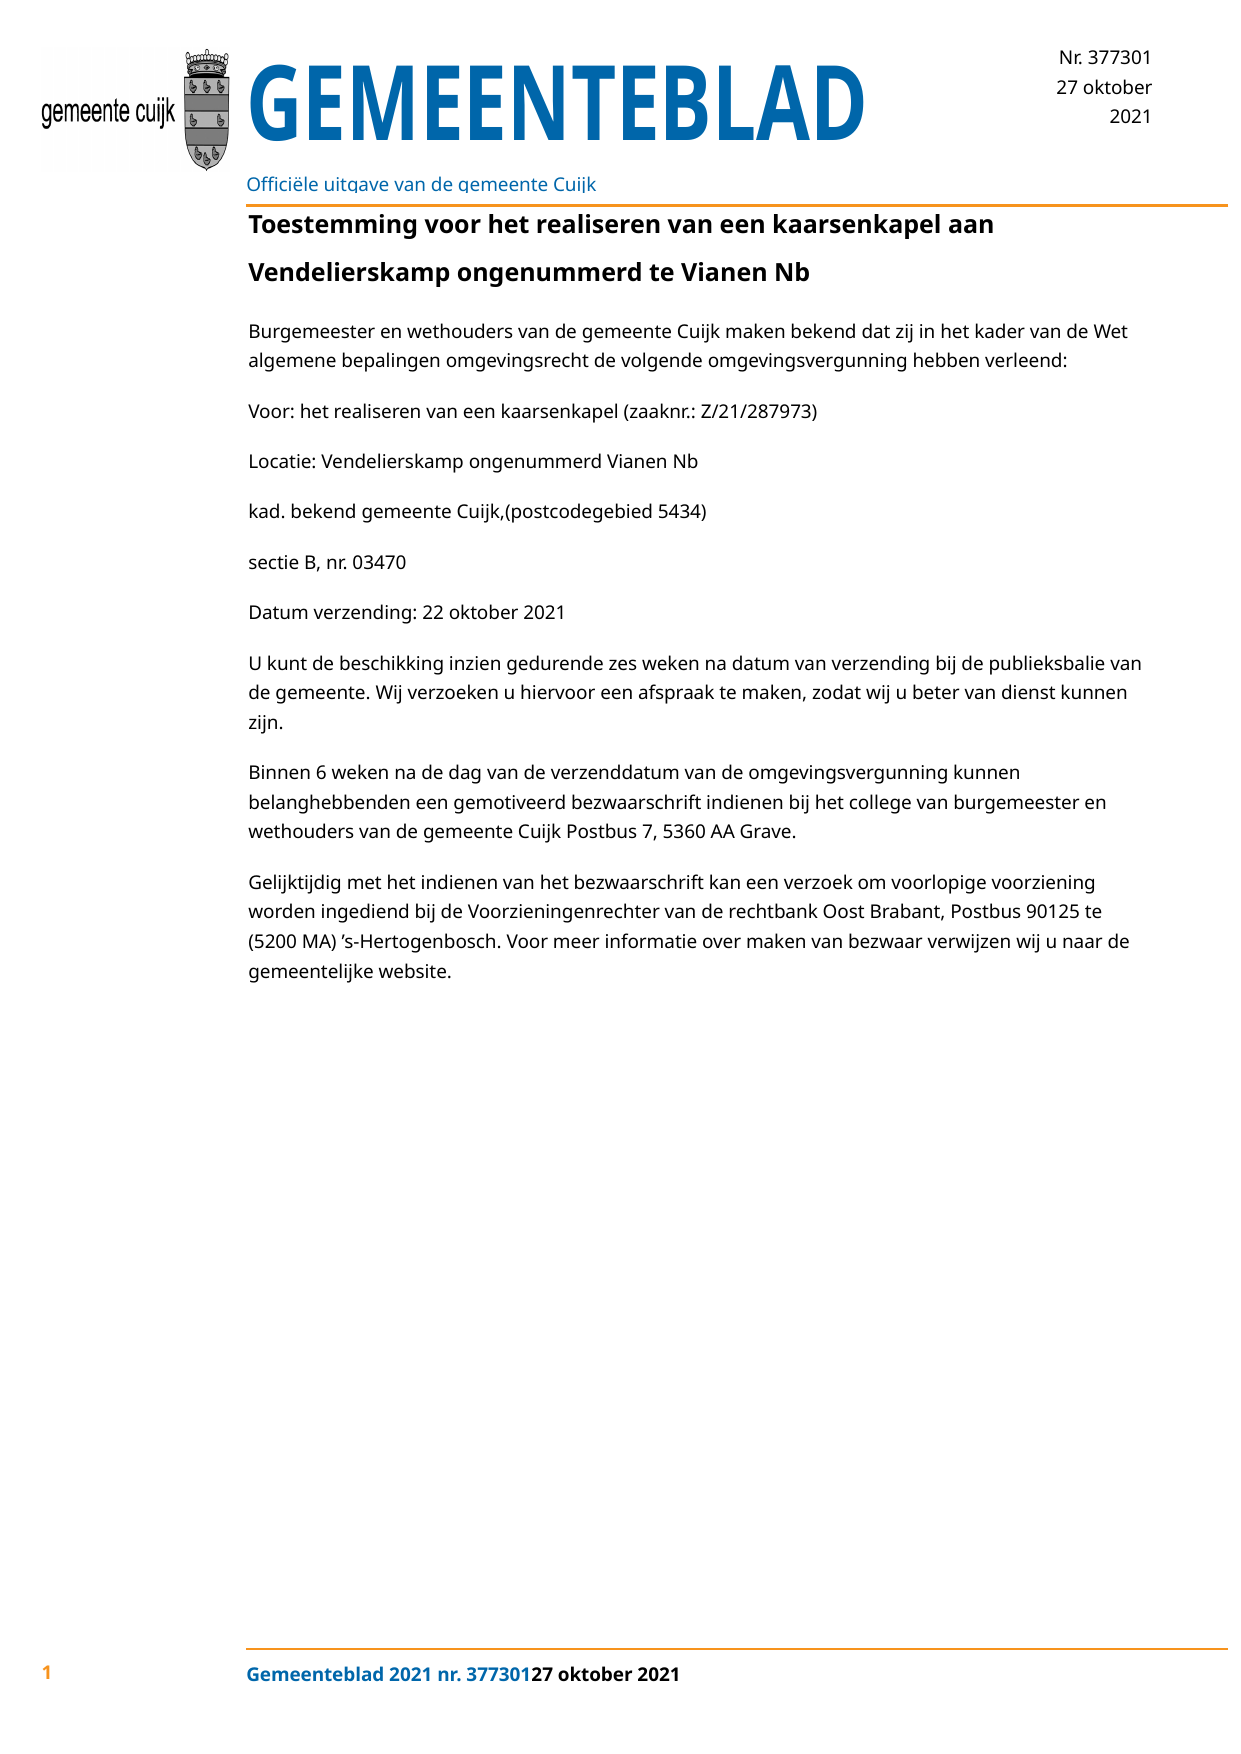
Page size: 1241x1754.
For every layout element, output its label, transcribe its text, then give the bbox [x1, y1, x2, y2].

picture [41, 47, 231, 172]
text Burgemeester en wethouders van de gemeente Cuijk maken bekend dat zij in het kader van de Wet algemene bepalingen omgevingsrecht de volgende omgevingsvergunning hebben verleend: [248, 318, 1152, 373]
text kad. bekend gemeente Cuijk,(postcodegebied 5434) [248, 499, 1152, 524]
text Locatie: Vendelierskamp ongenummerd Vianen Nb [248, 448, 1152, 474]
text Binnen 6 weken na de dag van de verzenddatum van de omgevingsvergunning kunnen belanghebbenden een gemotiveerd bezwaarschrift indienen bij het college van burgemeester en wethouders van de gemeente Cuijk Postbus 7, 5360 AA Grave. [248, 759, 1152, 844]
text sectie B, nr. 03470 [248, 549, 1152, 575]
text Gelijktijdig met het indienen van het bezwaarschrift kan een verzoek om voorlopige voorziening worden ingediend bij de Voorzieningenrechter van de rechtbank Oost Brabant, Postbus 90125 te (5200 MA) ’s-Hertogenbosch. Voor meer informatie over maken van bezwaar verwijzen wij u naar de gemeentelijke website. [248, 869, 1152, 984]
text Toestemming voor het realiseren van een kaarsenkapel aan Vendelierskamp ongenummerd te Vianen Nb [248, 207, 1152, 288]
text Voor: het realiseren van een kaarsenkapel (zaaknr.: Z/21/287973) [248, 398, 1152, 424]
text Datum verzending: 22 oktober 2021 [248, 599, 1152, 625]
text U kunt de beschikking inzien gedurende zes weken na datum van verzending bij de publieksbalie van de gemeente. Wij verzoeken u hiervoor een afspraak te maken, zodat wij u beter van dienst kunnen zijn. [248, 650, 1152, 735]
